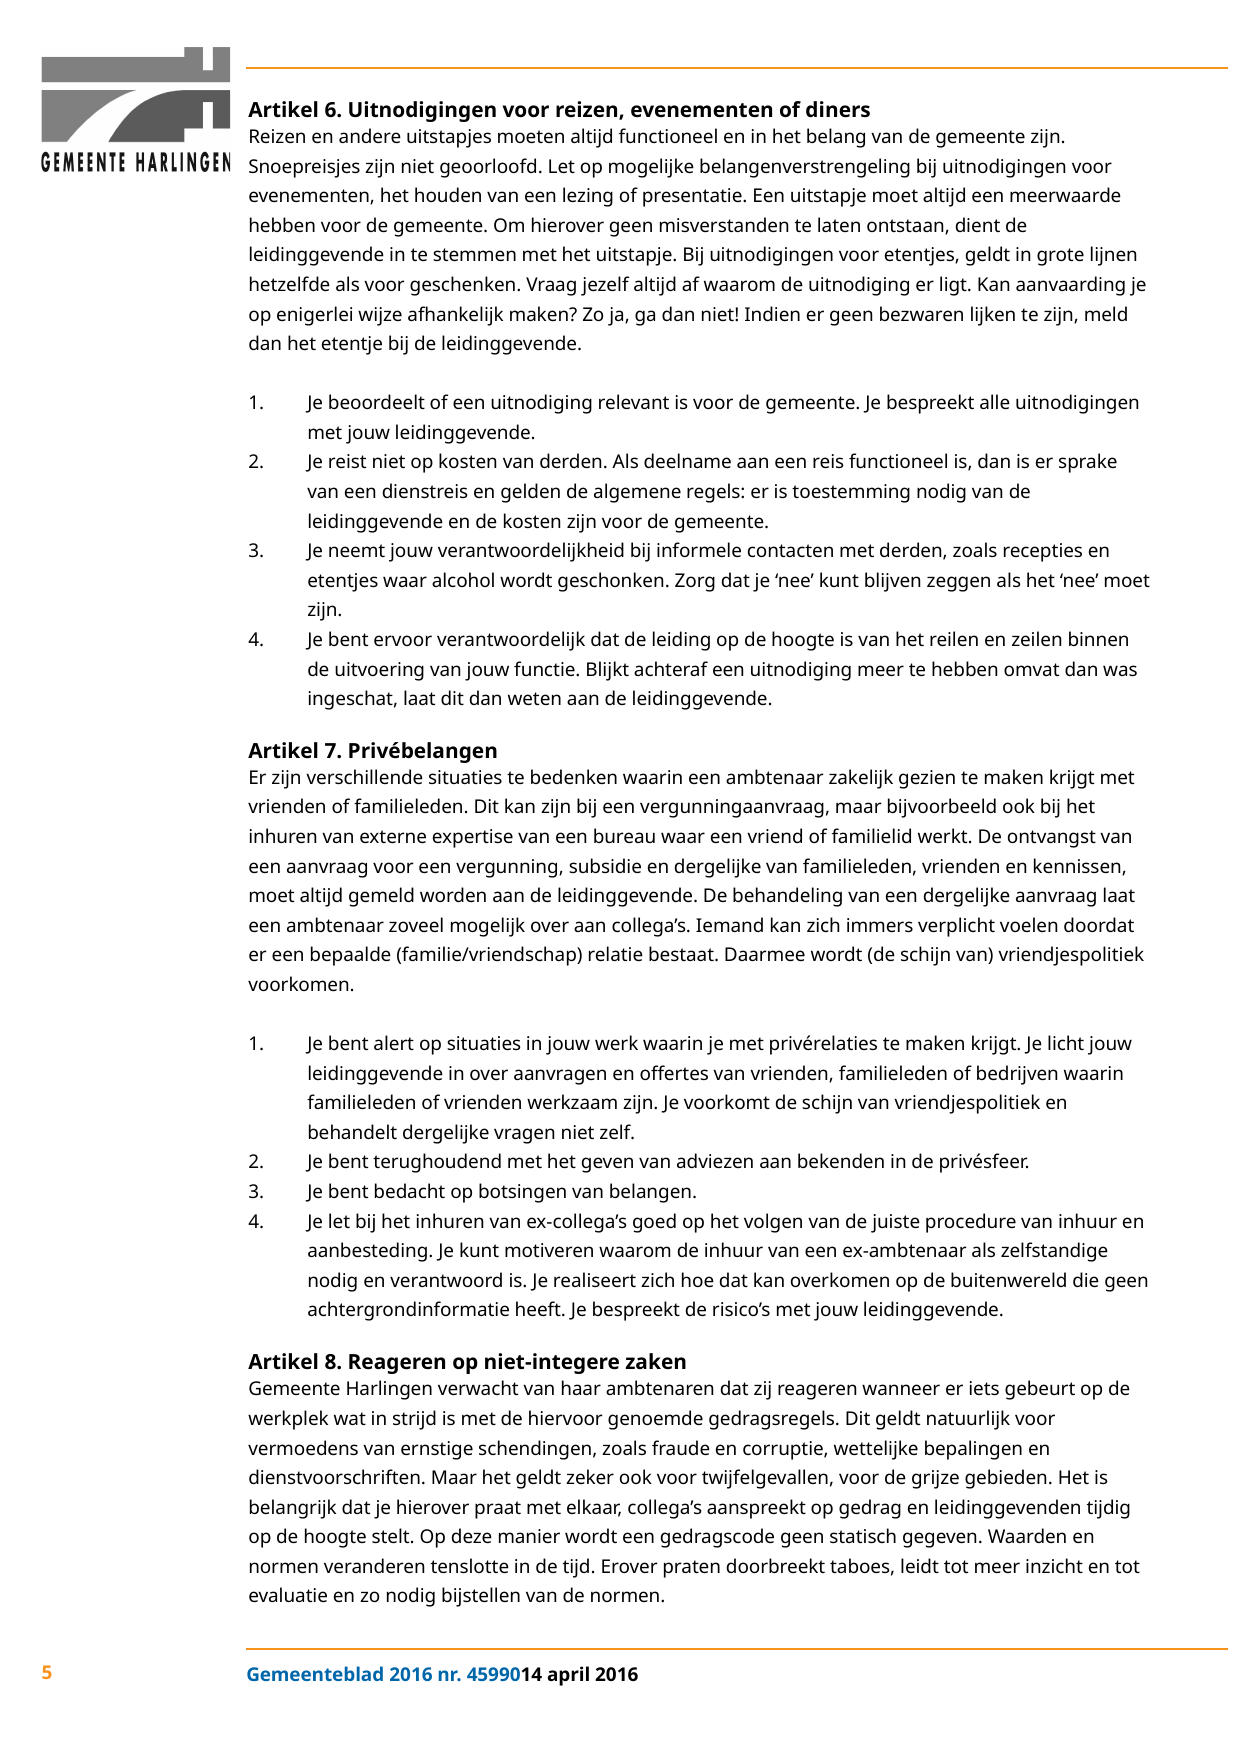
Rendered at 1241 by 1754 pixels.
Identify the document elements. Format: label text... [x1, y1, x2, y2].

text Er zijn verschillende situaties te bedenken waarin een ambtenaar zakelijk gezien te maken krijgt met vrienden of familieleden. Dit kan zijn bij een vergunningaanvraag, maar bijvoorbeeld ook bij het inhuren van externe expertise van een bureau waar een vriend of familielid werkt. De ontvangst van een aanvraag voor een vergunning, subsidie en dergelijke van familieleden, vrienden en kennissen, moet altijd gemeld worden aan de leidinggevende. De behandeling van een dergelijke aanvraag laat een ambtenaar zoveel mogelijk over aan collega’s. Iemand kan zich immers verplicht voelen doordat er een bepaalde (familie/vriendschap) relatie bestaat. Daarmee wordt (de schijn van) vriendjespolitiek voorkomen. [248, 764, 1152, 997]
text Artikel 8. Reageren op niet-integere zaken [248, 1347, 1152, 1376]
list Je beoordeelt of een uitnodiging relevant is voor de gemeente. Je bespreekt alle uitnodigingen met jouw leidinggevende. [248, 389, 1152, 445]
list Je bent bedacht op botsingen van belangen. [248, 1178, 1152, 1204]
text Gemeente Harlingen verwacht van haar ambtenaren dat zij reageren wanneer er iets gebeurt op de werkplek wat in strijd is met de hiervoor genoemde gedragsregels. Dit geldt natuurlijk voor vermoedens van ernstige schendingen, zoals fraude en corruptie, wettelijke bepalingen en dienstvoorschriften. Maar het geldt zeker ook voor twijfelgevallen, voor de grijze gebieden. Het is belangrijk dat je hierover praat met elkaar, collega’s aanspreekt op gedrag en leidinggevenden tijdig op de hoogte stelt. Op deze manier wordt een gedragscode geen statisch gegeven. Waarden en normen veranderen tenslotte in de tijd. Erover praten doorbreekt taboes, leidt tot meer inzicht en tot evaluatie en zo nodig bijstellen van de normen. [248, 1376, 1152, 1608]
list Je neemt jouw verantwoordelijkheid bij informele contacten met derden, zoals recepties en etentjes waar alcohol wordt geschonken. Zorg dat je ‘nee’ kunt blijven zeggen als het ‘nee’ moet zijn. [248, 537, 1152, 622]
list Je bent ervoor verantwoordelijk dat de leiding op de hoogte is van het reilen en zeilen binnen de uitvoering van jouw functie. Blijkt achteraf een uitnodiging meer te hebben omvat dan was ingeschat, laat dit dan weten aan de leidinggevende. [248, 626, 1152, 711]
list Je let bij het inhuren van ex-collega’s goed op het volgen van de juiste procedure van inhuur en aanbesteding. Je kunt motiveren waarom de inhuur van een ex-ambtenaar als zelfstandige nodig en verantwoord is. Je realiseert zich hoe dat kan overkomen op de buitenwereld die geen achtergrondinformatie heeft. Je bespreekt de risico’s met jouw leidinggevende. [248, 1208, 1152, 1322]
list Je reist niet op kosten van derden. Als deelname aan een reis functioneel is, dan is er sprake van een dienstreis en gelden de algemene regels: er is toestemming nodig van de leidinggevende en de kosten zijn voor de gemeente. [248, 449, 1152, 533]
text Artikel 7. Privébelangen [248, 736, 1152, 764]
picture [41, 47, 231, 172]
list Je bent terughoudend met het geven van adviezen aan bekenden in de privésfeer. [248, 1149, 1152, 1174]
text Reizen en andere uitstapjes moeten altijd functioneel en in het belang van de gemeente zijn. Snoepreisjes zijn niet geoorloofd. Let op mogelijke belangenverstrengeling bij uitnodigingen voor evenementen, het houden van een lezing of presentatie. Een uitstapje moet altijd een meerwaarde hebben voor de gemeente. Om hierover geen misverstanden te laten ontstaan, dient de leidinggevende in te stemmen met het uitstapje. Bij uitnodigingen voor etentjes, geldt in grote lijnen hetzelfde als voor geschenken. Vraag jezelf altijd af waarom de uitnodiging er ligt. Kan aanvaarding je op enigerlei wijze afhankelijk maken? Zo ja, ga dan niet! Indien er geen bezwaren lijken te zijn, meld dan het etentje bij de leidinggevende. [248, 123, 1152, 356]
list Je bent alert op situaties in jouw werk waarin je met privérelaties te maken krijgt. Je licht jouw leidinggevende in over aanvragen en offertes van vrienden, familieleden of bedrijven waarin familieleden of vrienden werkzaam zijn. Je voorkomt de schijn van vriendjespolitiek en behandelt dergelijke vragen niet zelf. [248, 1030, 1152, 1145]
text Artikel 6. Uitnodigingen voor reizen, evenementen of diners [248, 95, 1152, 123]
